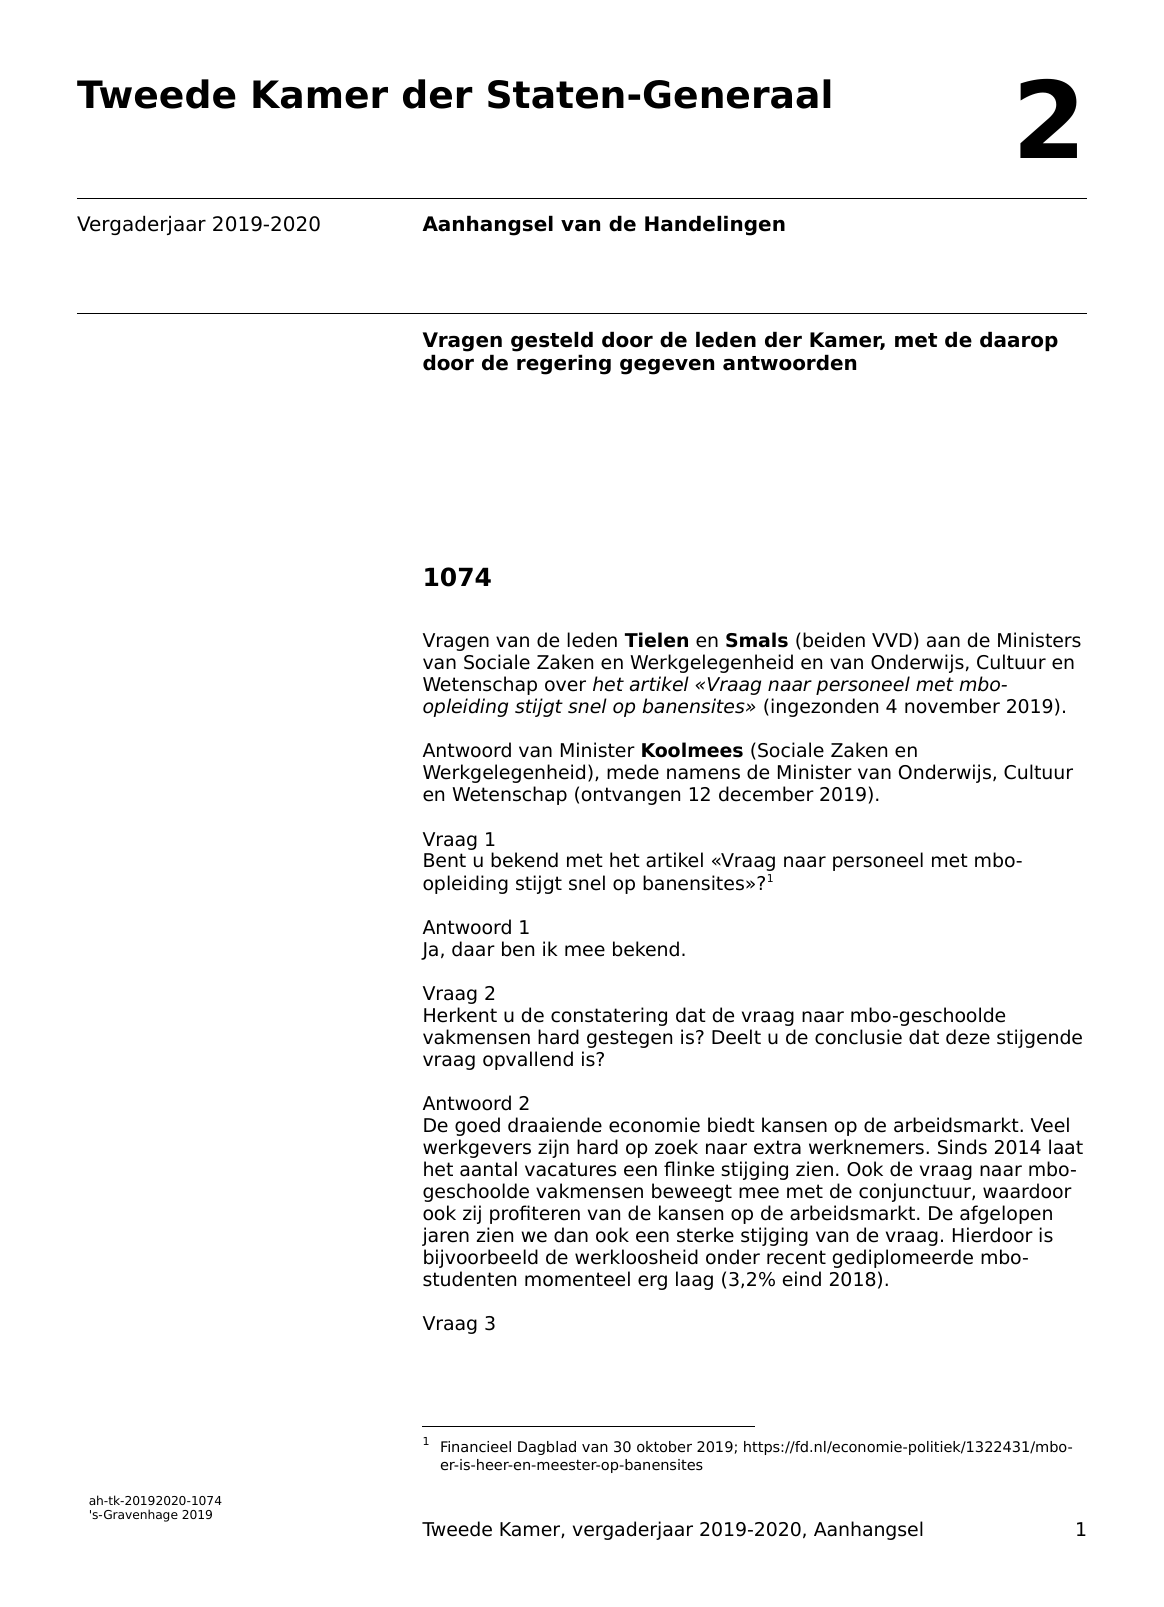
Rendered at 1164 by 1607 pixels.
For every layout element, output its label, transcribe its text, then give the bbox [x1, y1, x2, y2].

table_cell Aanhangsel van de Handelingen [422, 199, 1087, 313]
text Antwoord 1 [422, 917, 1087, 938]
text Herkent u de constatering dat de vraag naar mbo-geschoolde vakmensen hard gestegen is? Deelt u de conclusie dat deze stijgende vraag opvallend is? [422, 1005, 1087, 1071]
table_cell [77, 314, 422, 375]
table_cell Vragen gesteld door de leden der Kamer, met de daarop door de regering gegeven antwoorden [422, 314, 1087, 375]
text Vraag 1 [422, 828, 1087, 850]
text Vraag 3 [422, 1313, 1087, 1335]
text De goed draaiende economie biedt kansen op de arbeidsmarkt. Veel werkgevers zijn hard op zoek naar extra werknemers. Sinds 2014 laat het aantal vacatures een flinke stijging zien. Ook de vraag naar mbo-geschoolde vakmensen beweegt mee met de conjunctuur, waardoor ook zij profiteren van de kansen op de arbeidsmarkt. De afgelopen jaren zien we dan ook een sterke stijging van de vraag. Hierdoor is bijvoorbeeld de werkloosheid onder recent gediplomeerde mbo-studenten momenteel erg laag (3,2% eind 2018). [422, 1115, 1087, 1291]
text Financieel Dagblad van 30 oktober 2019; https://fd.nl/economie-politiek/1322431/mbo-er-is-heer-en-meester-op-banensites [422, 1435, 1087, 1474]
table_header 2 [886, 59, 1087, 198]
text 's-Gravenhage 2019 [88, 1508, 323, 1522]
table_cell Vergaderjaar 2019-2020 [77, 199, 422, 313]
text Vraag 2 [422, 983, 1087, 1005]
text ah-tk-20192020-1074 [88, 1494, 323, 1508]
text Vragen van de leden Tielen en Smals (beiden VVD) aan de Ministers van Sociale Zaken en Werkgelegenheid en van Onderwijs, Cultuur en Wetenschap over het artikel «Vraag naar personeel met mbo-opleiding stijgt snel op banensites» (ingezonden 4 november 2019). [422, 630, 1087, 718]
text Antwoord van Minister Koolmees (Sociale Zaken en Werkgelegenheid), mede namens de Minister van Onderwijs, Cultuur en Wetenschap (ontvangen 12 december 2019). [422, 740, 1087, 806]
text 1074 [422, 563, 1087, 592]
table_header Tweede Kamer der Staten-Generaal [77, 59, 886, 198]
text Bent u bekend met het artikel «Vraag naar personeel met mbo-opleiding stijgt snel op banensites»? [422, 850, 1087, 894]
text Antwoord 2 [422, 1093, 1087, 1115]
text Ja, daar ben ik mee bekend. [422, 938, 1087, 961]
